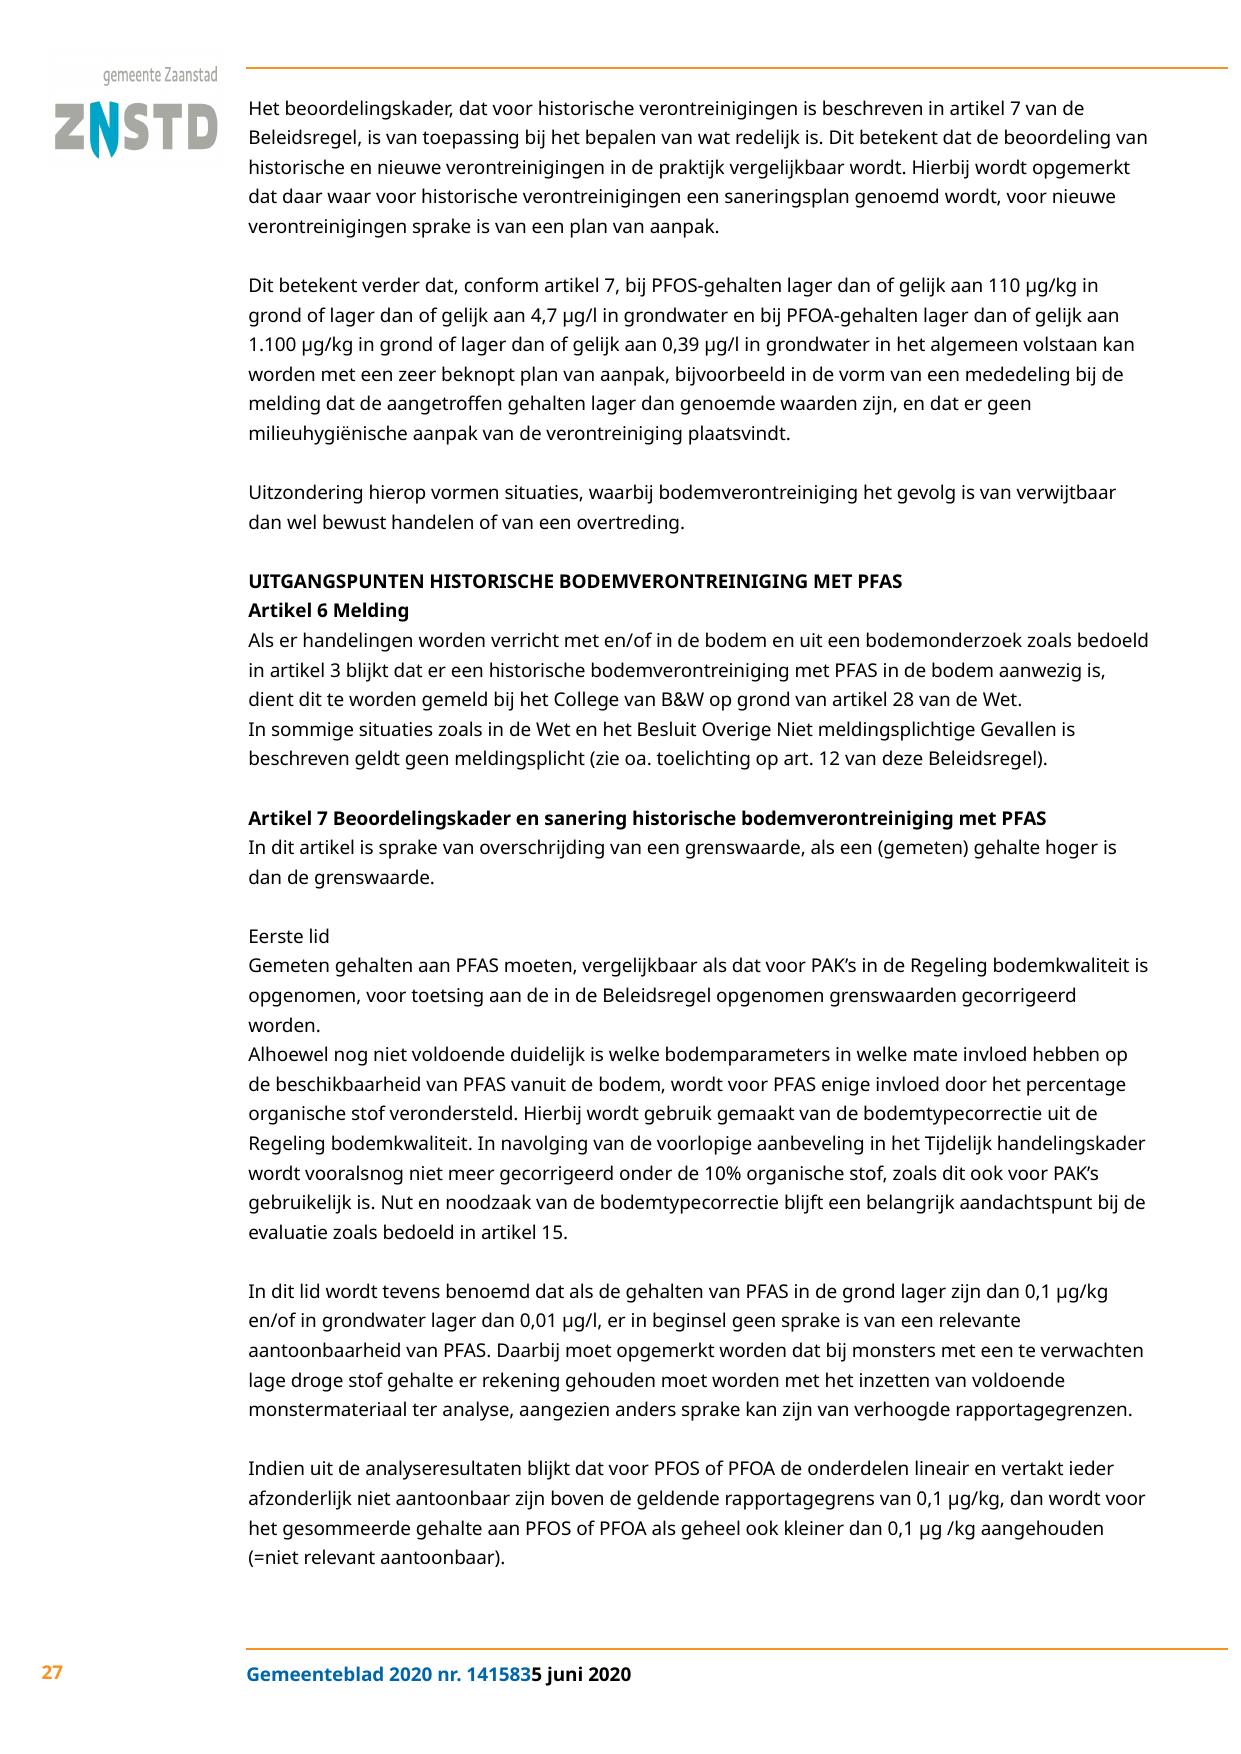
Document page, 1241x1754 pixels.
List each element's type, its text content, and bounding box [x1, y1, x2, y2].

text Gemeten gehalten aan PFAS moeten, vergelijkbaar als dat voor PAK’s in de Regeling bodemkwaliteit is opgenomen, voor toetsing aan de in de Beleidsregel opgenomen grenswaarden gecorrigeerd worden. [248, 953, 1152, 1038]
text Dit betekent verder dat, conform artikel 7, bij PFOS-gehalten lager dan of gelijk aan 110 µg/kg in grond of lager dan of gelijk aan 4,7 µg/l in grondwater en bij PFOA-gehalten lager dan of gelijk aan 1.100 µg/kg in grond of lager dan of gelijk aan 0,39 µg/l in grondwater in het algemeen volstaan kan worden met een zeer beknopt plan van aanpak, bijvoorbeeld in de vorm van een mededeling bij de melding dat de aangetroffen gehalten lager dan genoemde waarden zijn, en dat er geen milieuhygiënische aanpak van de verontreiniging plaatsvindt. [248, 272, 1152, 446]
text UITGANGSPUNTEN HISTORISCHE BODEMVERONTREINIGING MET PFAS [248, 568, 1152, 594]
text Indien uit de analyseresultaten blijkt dat voor PFOS of PFOA de onderdelen lineair en vertakt ieder afzonderlijk niet aantoonbaar zijn boven de geldende rapportagegrens van 0,1 µg/kg, dan wordt voor het gesommeerde gehalte aan PFOS of PFOA als geheel ook kleiner dan 0,1 µg /kg aangehouden (=niet relevant aantoonbaar). [248, 1456, 1152, 1570]
text Als er handelingen worden verricht met en/of in de bodem en uit een bodemonderzoek zoals bedoeld in artikel 3 blijkt dat er een historische bodemverontreiniging met PFAS in de bodem aanwezig is, dient dit te worden gemeld bij het College van B&W op grond van artikel 28 van de Wet. [248, 627, 1152, 712]
text Eerste lid [248, 923, 1152, 949]
picture [41, 47, 231, 172]
text In sommige situaties zoals in de Wet en het Besluit Overige Niet meldingsplichtige Gevallen is beschreven geldt geen meldingsplicht (zie oa. toelichting op art. 12 van deze Beleidsregel). [248, 716, 1152, 771]
text Artikel 7 Beoordelingskader en sanering historische bodemverontreiniging met PFAS [248, 805, 1152, 831]
text In dit lid wordt tevens benoemd dat als de gehalten van PFAS in de grond lager zijn dan 0,1 µg/kg en/of in grondwater lager dan 0,01 µg/l, er in beginsel geen sprake is van een relevante aantoonbaarheid van PFAS. Daarbij moet opgemerkt worden dat bij monsters met een te verwachten lage droge stof gehalte er rekening gehouden moet worden met het inzetten van voldoende monstermateriaal ter analyse, aangezien anders sprake kan zijn van verhoogde rapportagegrenzen. [248, 1278, 1152, 1422]
text In dit artikel is sprake van overschrijding van een grenswaarde, als een (gemeten) gehalte hoger is dan de grenswaarde. [248, 834, 1152, 890]
text Uitzondering hierop vormen situaties, waarbij bodemverontreiniging het gevolg is van verwijtbaar dan wel bewust handelen of van een overtreding. [248, 479, 1152, 535]
text Artikel 6 Melding [248, 598, 1152, 623]
text Alhoewel nog niet voldoende duidelijk is welke bodemparameters in welke mate invloed hebben op de beschikbaarheid van PFAS vanuit de bodem, wordt voor PFAS enige invloed door het percentage organische stof verondersteld. Hierbij wordt gebruik gemaakt van de bodemtypecorrectie uit de Regeling bodemkwaliteit. In navolging van de voorlopige aanbeveling in het Tijdelijk handelingskader wordt vooralsnog niet meer gecorrigeerd onder de 10% organische stof, zoals dit ook voor PAK’s gebruikelijk is. Nut en noodzaak van de bodemtypecorrectie blijft een belangrijk aandachtspunt bij de evaluatie zoals bedoeld in artikel 15. [248, 1041, 1152, 1245]
text Het beoordelingskader, dat voor historische verontreinigingen is beschreven in artikel 7 van de Beleidsregel, is van toepassing bij het bepalen van wat redelijk is. Dit betekent dat de beoordeling van historische en nieuwe verontreinigingen in de praktijk vergelijkbaar wordt. Hierbij wordt opgemerkt dat daar waar voor historische verontreinigingen een saneringsplan genoemd wordt, voor nieuwe verontreinigingen sprake is van een plan van aanpak. [248, 95, 1152, 239]
